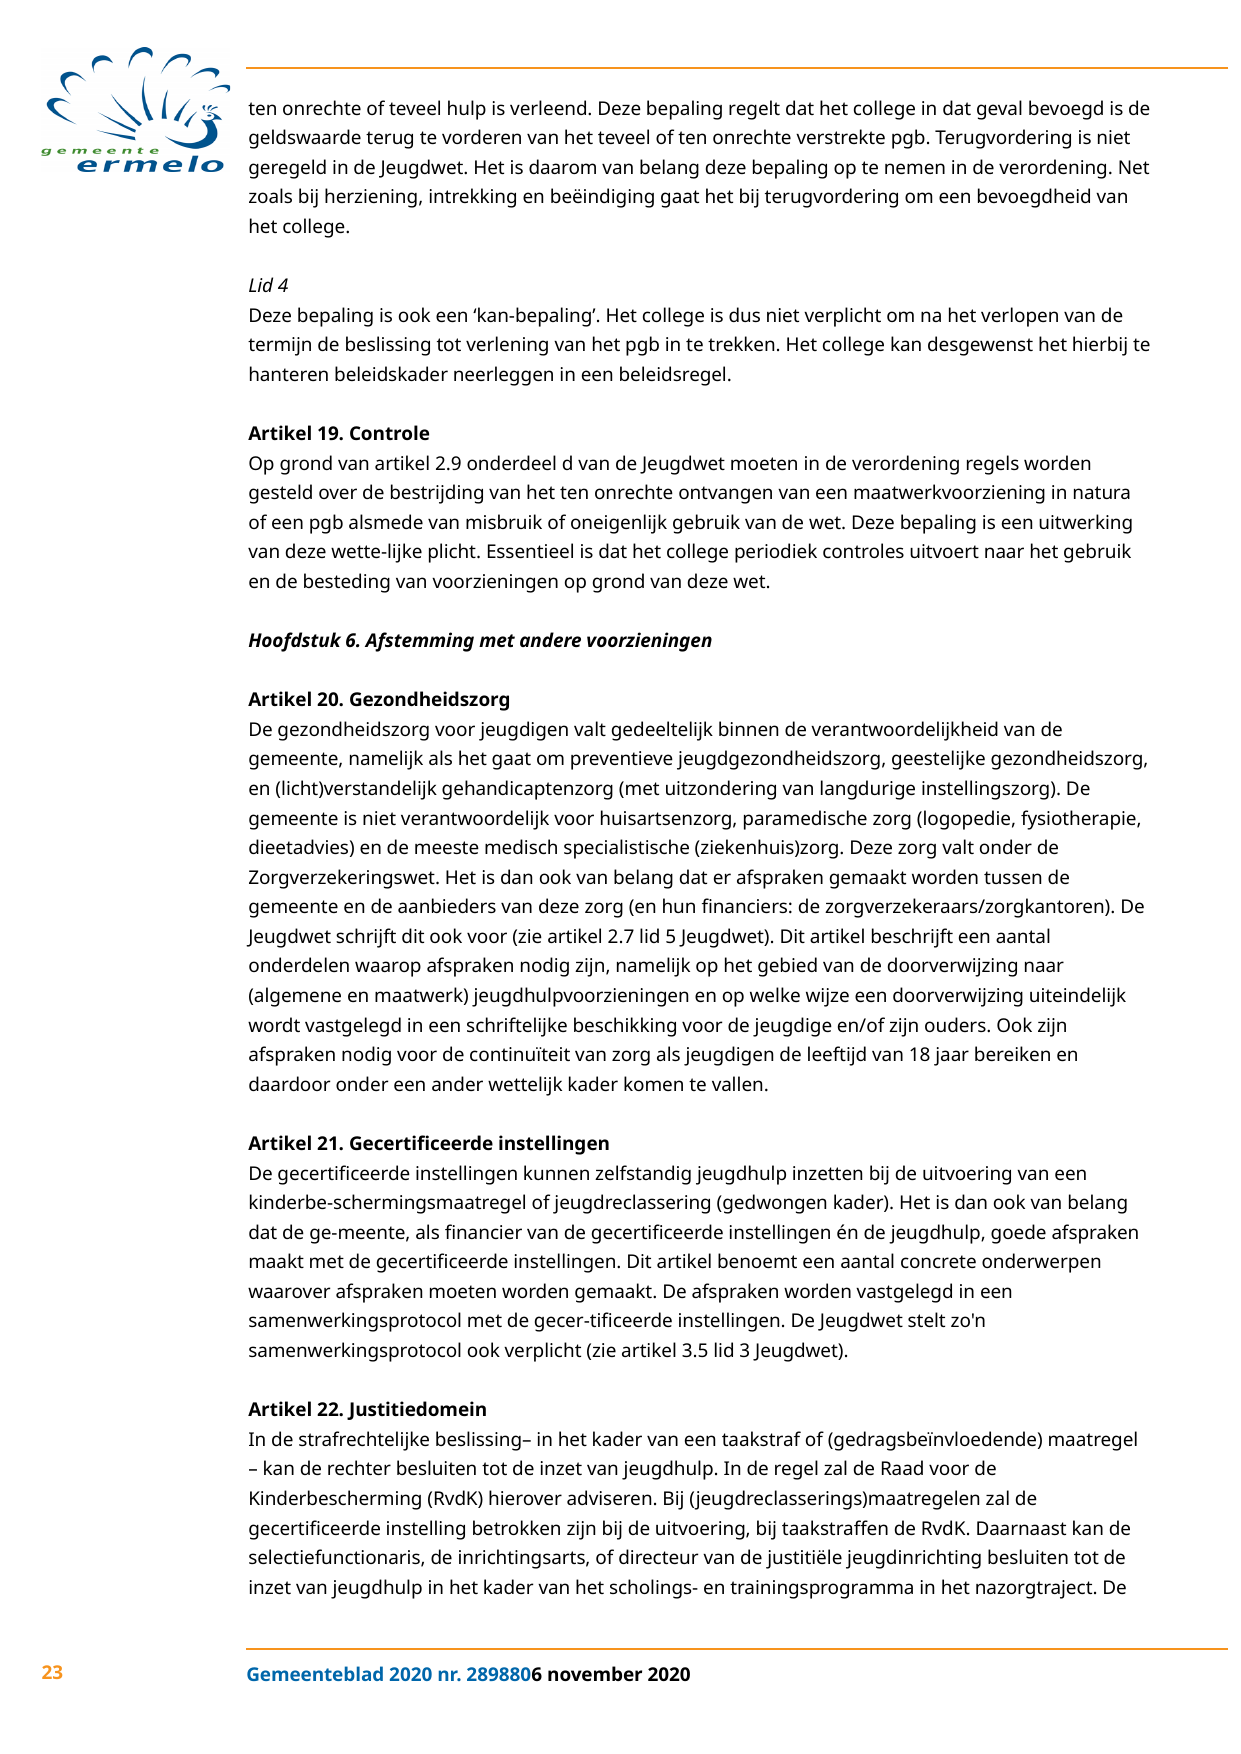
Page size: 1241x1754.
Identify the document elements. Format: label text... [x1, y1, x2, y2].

text Artikel 19. Controle [248, 420, 1152, 446]
text ten onrechte of teveel hulp is verleend. Deze bepaling regelt dat het college in dat geval bevoegd is de geldswaarde terug te vorderen van het teveel of ten onrechte verstrekte pgb. Terugvordering is niet geregeld in de Jeugdwet. Het is daarom van belang deze bepaling op te nemen in de verordening. Net zoals bij herziening, intrekking en beëindiging gaat het bij terugvordering om een bevoegdheid van het college. [248, 95, 1152, 239]
text Artikel 20. Gezondheidszorg [248, 686, 1152, 712]
text Hoofdstuk 6. Afstemming met andere voorzieningen [248, 627, 1152, 653]
text Artikel 21. Gecertificeerde instellingen [248, 1130, 1152, 1156]
text In de strafrechtelijke beslissing– in het kader van een taakstraf of (gedragsbeïnvloedende) maatregel – kan de rechter besluiten tot de inzet van jeugdhulp. In de regel zal de Raad voor de Kinderbescherming (RvdK) hierover adviseren. Bij (jeugdreclasserings)maatregelen zal de gecertificeerde instelling betrokken zijn bij de uitvoering, bij taakstraffen de RvdK. Daarnaast kan de selectiefunctionaris, de inrichtingsarts, of directeur van de justitiële jeugdinrichting besluiten tot de inzet van jeugdhulp in het kader van het scholings‐ en trainingsprogramma in het nazorgtraject. De [248, 1426, 1152, 1600]
text Deze bepaling is ook een ‘kan-bepaling’. Het college is dus niet verplicht om na het verlopen van de termijn de beslissing tot verlening van het pgb in te trekken. Het college kan desgewenst het hierbij te hanteren beleidskader neerleggen in een beleidsregel. [248, 302, 1152, 387]
text Op grond van artikel 2.9 onderdeel d van de Jeugdwet moeten in de verordening regels worden gesteld over de bestrijding van het ten onrechte ontvangen van een maatwerkvoorziening in natura of een pgb alsmede van misbruik of oneigenlijk gebruik van de wet. Deze bepaling is een uitwerking van deze wette-lijke plicht. Essentieel is dat het college periodiek controles uitvoert naar het gebruik en de besteding van voorzieningen op grond van deze wet. [248, 450, 1152, 594]
picture [41, 47, 231, 172]
text De gezondheidszorg voor jeugdigen valt gedeeltelijk binnen de verantwoordelijkheid van de gemeente, namelijk als het gaat om preventieve jeugdgezondheidszorg, geestelijke gezondheidszorg, en (licht)verstandelijk gehandicaptenzorg (met uitzondering van langdurige instellingszorg). De gemeente is niet verantwoordelijk voor huisartsenzorg, paramedische zorg (logopedie, fysiotherapie, dieetadvies) en de meeste medisch specialistische (ziekenhuis)zorg. Deze zorg valt onder de Zorgverzekeringswet. Het is dan ook van belang dat er afspraken gemaakt worden tussen de gemeente en de aanbieders van deze zorg (en hun financiers: de zorgverzekeraars/zorgkantoren). De Jeugdwet schrijft dit ook voor (zie artikel 2.7 lid 5 Jeugdwet). Dit artikel beschrijft een aantal onderdelen waarop afspraken nodig zijn, namelijk op het gebied van de doorverwijzing naar (algemene en maatwerk) jeugdhulpvoorzieningen en op welke wijze een doorverwijzing uiteindelijk wordt vastgelegd in een schriftelijke beschikking voor de jeugdige en/of zijn ouders. Ook zijn afspraken nodig voor de continuïteit van zorg als jeugdigen de leeftijd van 18 jaar bereiken en daardoor onder een ander wettelijk kader komen te vallen. [248, 716, 1152, 1097]
text Lid 4 [248, 272, 1152, 298]
text Artikel 22. Justitiedomein [248, 1396, 1152, 1422]
text De gecertificeerde instellingen kunnen zelfstandig jeugdhulp inzetten bij de uitvoering van een kinderbe-schermingsmaatregel of jeugdreclassering (gedwongen kader). Het is dan ook van belang dat de ge-meente, als financier van de gecertificeerde instellingen én de jeugdhulp, goede afspraken maakt met de gecertificeerde instellingen. Dit artikel benoemt een aantal concrete onderwerpen waarover afspraken moeten worden gemaakt. De afspraken worden vastgelegd in een samenwerkingsprotocol met de gecer-tificeerde instellingen. De Jeugdwet stelt zo'n samenwerkingsprotocol ook verplicht (zie artikel 3.5 lid 3 Jeugdwet). [248, 1160, 1152, 1363]
